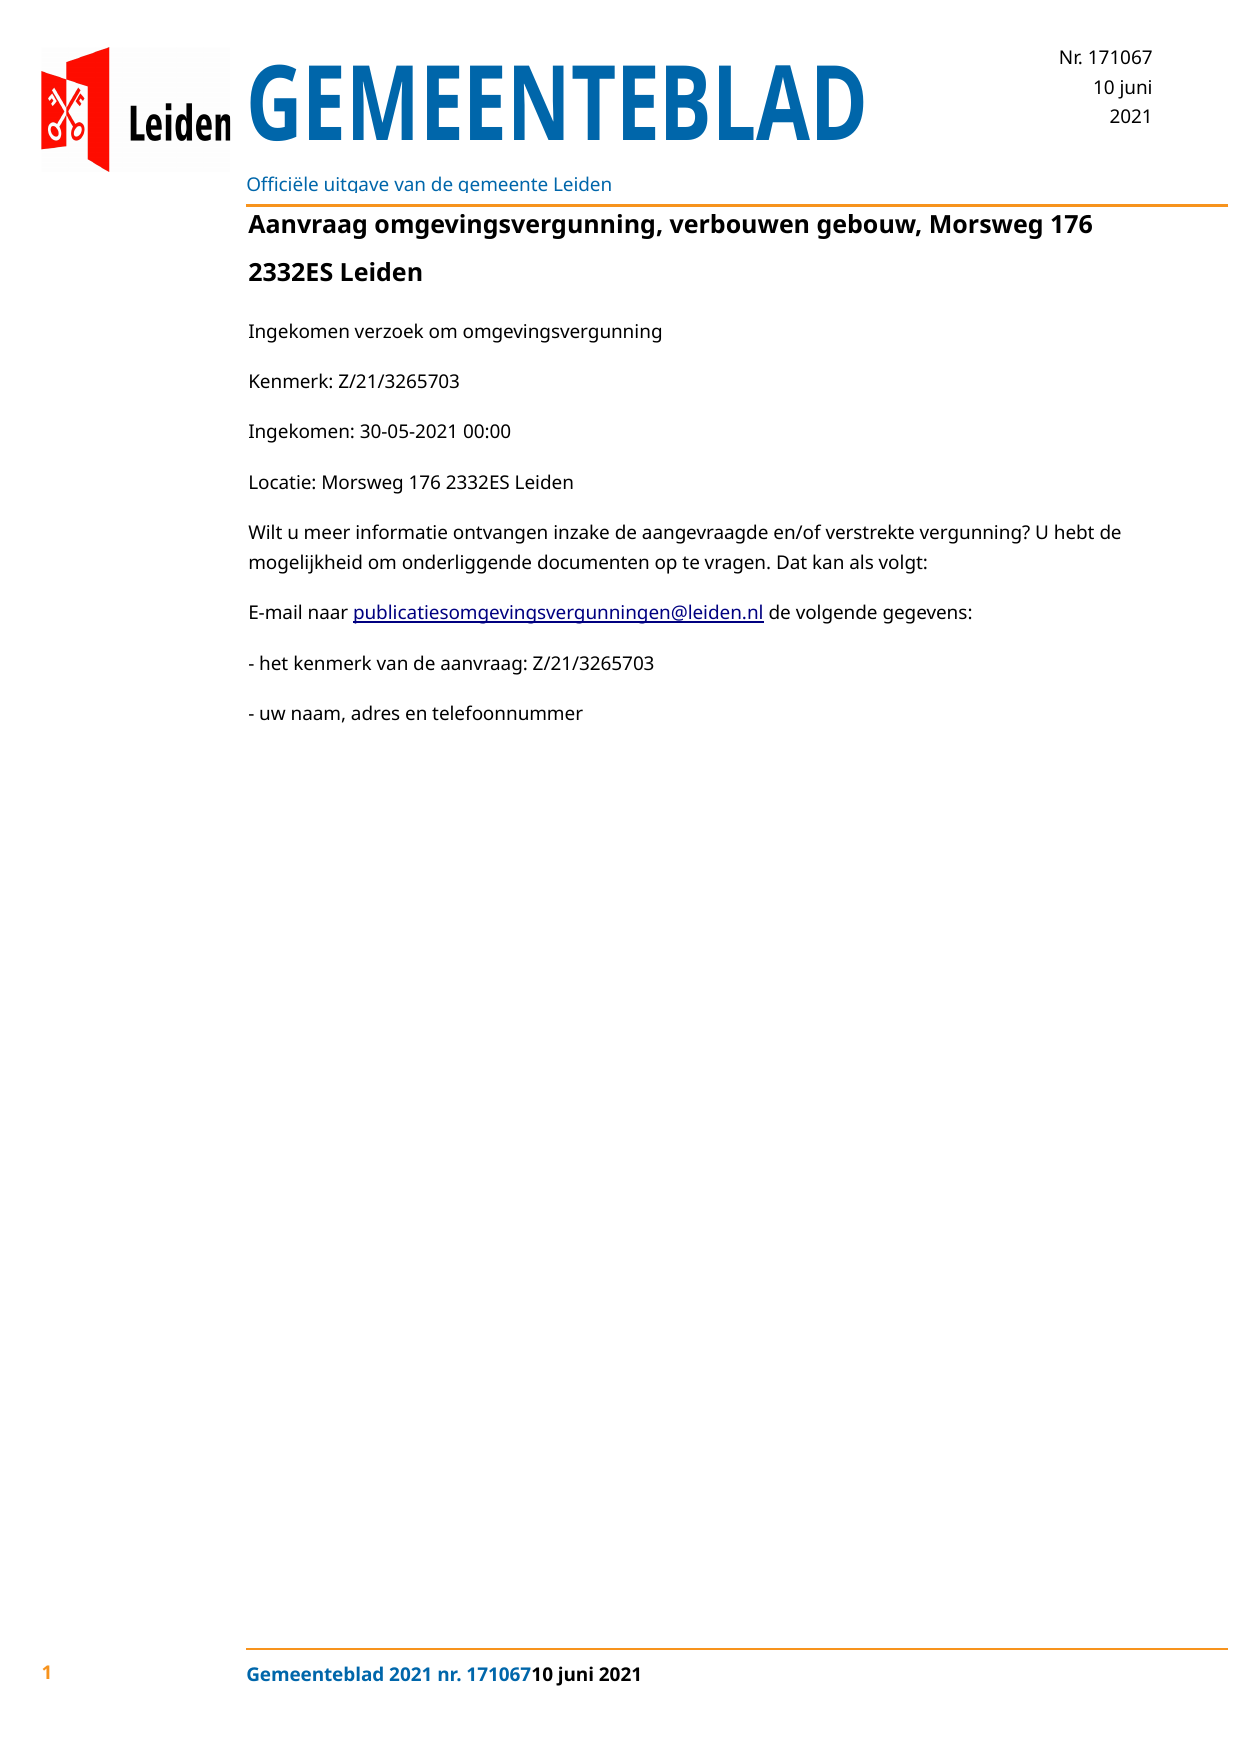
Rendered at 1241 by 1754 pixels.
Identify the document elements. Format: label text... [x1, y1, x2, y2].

picture [41, 47, 231, 172]
text Kenmerk: Z/21/3265703 [248, 368, 1152, 394]
text - het kenmerk van de aanvraag: Z/21/3265703 [248, 650, 1152, 676]
text Wilt u meer informatie ontvangen inzake de aangevraagde en/of verstrekte vergunning? U hebt de mogelijkheid om onderliggende documenten op te vragen. Dat kan als volgt: [248, 519, 1152, 575]
text Ingekomen verzoek om omgevingsvergunning [248, 318, 1152, 344]
text Locatie: Morsweg 176 2332ES Leiden [248, 469, 1152, 495]
text Ingekomen: 30-05-2021 00:00 [248, 419, 1152, 444]
text E-mail naar publicatiesomgevingsvergunningen@leiden.nl de volgende gegevens: [248, 599, 1152, 625]
text - uw naam, adres en telefoonnummer [248, 700, 1152, 726]
text Aanvraag omgevingsvergunning, verbouwen gebouw, Morsweg 176 2332ES Leiden [248, 207, 1152, 288]
